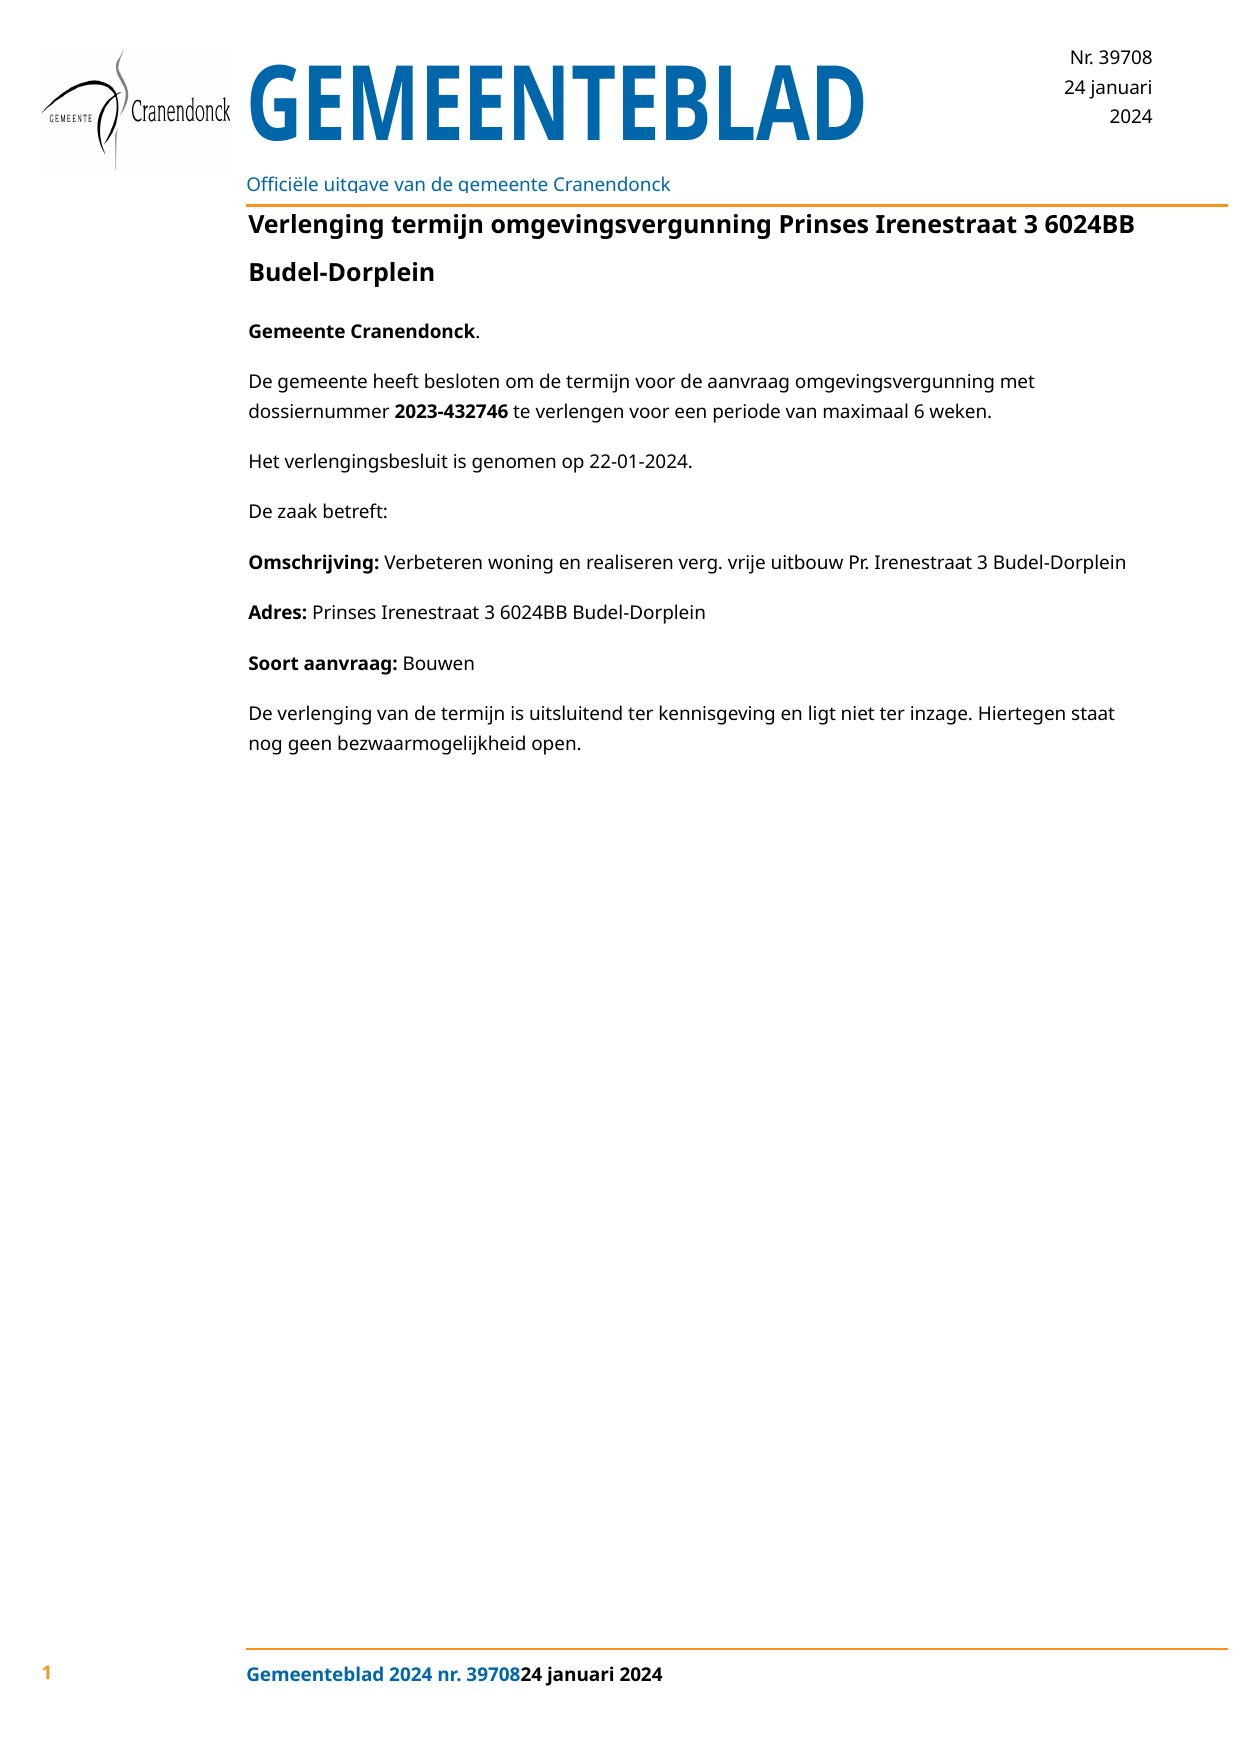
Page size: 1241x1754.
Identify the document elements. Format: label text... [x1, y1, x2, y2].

text Het verlengingsbesluit is genomen op 22-01-2024. [248, 448, 1152, 474]
text Adres: Prinses Irenestraat 3 6024BB Budel-Dorplein [248, 599, 1152, 625]
text De verlenging van de termijn is uitsluitend ter kennisgeving en ligt niet ter inzage. Hiertegen staat nog geen bezwaarmogelijkheid open. [248, 700, 1152, 756]
text Gemeente Cranendonck. [248, 318, 1152, 344]
text Verlenging termijn omgevingsvergunning Prinses Irenestraat 3 6024BB Budel-Dorplein [248, 207, 1152, 288]
text Soort aanvraag: Bouwen [248, 650, 1152, 676]
text Omschrijving: Verbeteren woning en realiseren verg. vrije uitbouw Pr. Irenestraat 3 Budel-Dorplein [248, 549, 1152, 575]
text De gemeente heeft besloten om de termijn voor de aanvraag omgevingsvergunning met dossiernummer 2023-432746 te verlengen voor een periode van maximaal 6 weken. [248, 368, 1152, 424]
text De zaak betreft: [248, 499, 1152, 524]
picture [41, 47, 231, 172]
